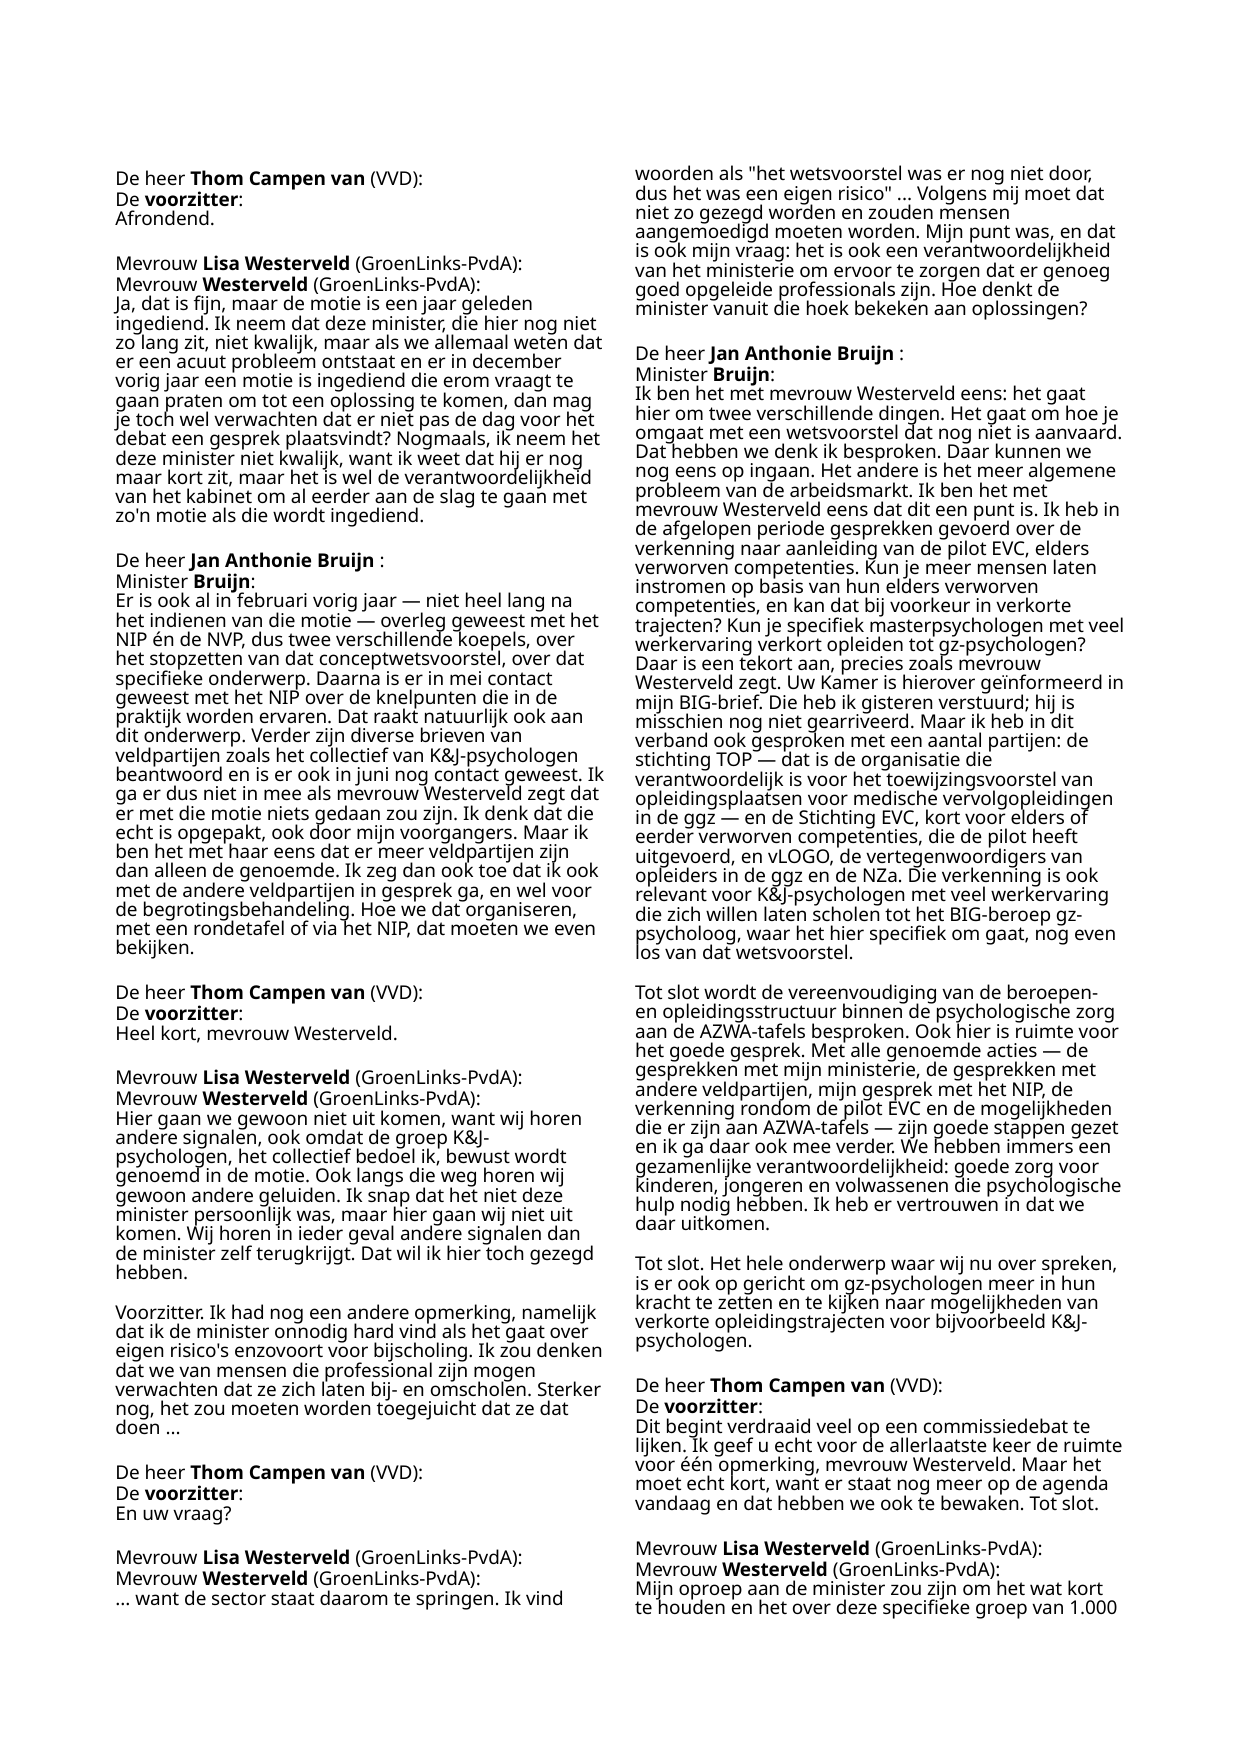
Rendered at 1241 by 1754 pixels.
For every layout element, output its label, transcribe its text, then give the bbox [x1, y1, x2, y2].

text Dit begint verdraaid veel op een commissiedebat te lijken. Ik geef u echt voor de allerlaatste keer de ruimte voor één opmerking, mevrouw Westerveld. Maar het moet echt kort, want er staat nog meer op de agenda vandaag en dat hebben we ook te bewaken. Tot slot. [635, 1418, 1125, 1514]
text De heer Thom Campen van (VVD): [115, 165, 605, 191]
text En uw vraag? [115, 1504, 605, 1524]
text Mevrouw Westerveld (GroenLinks-PvdA): [115, 1090, 605, 1109]
text Minister Bruijn: [115, 573, 605, 592]
text Heel kort, mevrouw Westerveld. [115, 1024, 605, 1044]
text Mevrouw Lisa Westerveld (GroenLinks-PvdA): [635, 1535, 1125, 1561]
text Voorzitter. Ik had nog een andere opmerking, namelijk dat ik de minister onnodig hard vind als het gaat over eigen risico's enzovoort voor bijscholing. Ik zou denken dat we van mensen die professional zijn mogen verwachten dat ze zich laten bij- en omscholen. Sterker nog, het zou moeten worden toegejuicht dat ze dat doen ... [115, 1304, 605, 1439]
text Mevrouw Lisa Westerveld (GroenLinks-PvdA): [115, 1544, 605, 1570]
text Tot slot wordt de vereenvoudiging van de beroepen- en opleidingsstructuur binnen de psychologische zorg aan de AZWA-tafels besproken. Ook hier is ruimte voor het goede gesprek. Met alle genoemde acties — de gesprekken met mijn ministerie, de gesprekken met andere veldpartijen, mijn gesprek met het NIP, de verkenning rondom de pilot EVC en de mogelijkheden die er zijn aan AZWA-tafels — zijn goede stappen gezet en ik ga daar ook mee verder. We hebben immers een gezamenlijke verantwoordelijkheid: goede zorg voor kinderen, jongeren en volwassenen die psychologische hulp nodig hebben. Ik heb er vertrouwen in dat we daar uitkomen. [635, 984, 1125, 1235]
text Afrondend. [115, 210, 605, 229]
text De heer Jan Anthonie Bruijn : [635, 340, 1125, 366]
text De heer Thom Campen van (VVD): [115, 1459, 605, 1485]
text Mevrouw Westerveld (GroenLinks-PvdA): [635, 1561, 1125, 1580]
text De voorzitter: [635, 1398, 1125, 1418]
text Mevrouw Lisa Westerveld (GroenLinks-PvdA): [115, 250, 605, 276]
text Er is ook al in februari vorig jaar — niet heel lang na het indienen van die motie — overleg geweest met het NIP én de NVP, dus twee verschillende koepels, over het stopzetten van dat conceptwetsvoorstel, over dat specifieke onderwerp. Daarna is er in mei contact geweest met het NIP over de knelpunten die in de praktijk worden ervaren. Dat raakt natuurlijk ook aan dit onderwerp. Verder zijn diverse brieven van veldpartijen zoals het collectief van K&J-psychologen beantwoord en is er ook in juni nog contact geweest. Ik ga er dus niet in mee als mevrouw Westerveld zegt dat er met die motie niets gedaan zou zijn. Ik denk dat die echt is opgepakt, ook door mijn voorgangers. Maar ik ben het met haar eens dat er meer veldpartijen zijn dan alleen de genoemde. Ik zeg dan ook toe dat ik ook met de andere veldpartijen in gesprek ga, en wel voor de begrotingsbehandeling. Hoe we dat organiseren, met een rondetafel of via het NIP, dat moeten we even bekijken. [115, 592, 605, 959]
text De heer Thom Campen van (VVD): [115, 979, 605, 1005]
text Ik ben het met mevrouw Westerveld eens: het gaat hier om twee verschillende dingen. Het gaat om hoe je omgaat met een wetsvoorstel dat nog niet is aanvaard. Dat hebben we denk ik besproken. Daar kunnen we nog eens op ingaan. Het andere is het meer algemene probleem van de arbeidsmarkt. Ik ben het met mevrouw Westerveld eens dat dit een punt is. Ik heb in de afgelopen periode gesprekken gevoerd over de verkenning naar aanleiding van de pilot EVC, elders verworven competenties. Kun je meer mensen laten instromen op basis van hun elders verworven competenties, en kan dat bij voorkeur in verkorte trajecten? Kun je specifiek masterpsychologen met veel werkervaring verkort opleiden tot gz-psychologen? Daar is een tekort aan, precies zoals mevrouw Westerveld zegt. Uw Kamer is hierover geïnformeerd in mijn BIG-brief. Die heb ik gisteren verstuurd; hij is misschien nog niet gearriveerd. Maar ik heb in dit verband ook gesproken met een aantal partijen: de stichting TOP — dat is de organisatie die verantwoordelijk is voor het toewijzingsvoorstel van opleidingsplaatsen voor medische vervolgopleidingen in de ggz — en de Stichting EVC, kort voor elders of eerder verworven competenties, die de pilot heeft uitgevoerd, en vLOGO, de vertegenwoordigers van opleiders in de ggz en de NZa. Die verkenning is ook relevant voor K&J-psychologen met veel werkervaring die zich willen laten scholen tot het BIG-beroep gz-psycholoog, waar het hier specifiek om gaat, nog even los van dat wetsvoorstel. [635, 385, 1125, 963]
text De voorzitter: [115, 1485, 605, 1504]
text ... want de sector staat daarom te springen. Ik vind [115, 1589, 605, 1609]
text Tot slot. Het hele onderwerp waar wij nu over spreken, is er ook op gericht om gz-psychologen meer in hun kracht te zetten en te kijken naar mogelijkheden van verkorte opleidingstrajecten voor bijvoorbeeld K&J-psychologen. [635, 1255, 1125, 1352]
text Minister Bruijn: [635, 366, 1125, 385]
text De voorzitter: [115, 1005, 605, 1024]
text woorden als "het wetsvoorstel was er nog niet door, dus het was een eigen risico" ... Volgens mij moet dat niet zo gezegd worden en zouden mensen aangemoedigd moeten worden. Mijn punt was, en dat is ook mijn vraag: het is ook een verantwoordelijkheid van het ministerie om ervoor te zorgen dat er genoeg goed opgeleide professionals zijn. Hoe denkt de minister vanuit die hoek bekeken aan oplossingen? [635, 165, 1125, 319]
text De heer Jan Anthonie Bruijn : [115, 547, 605, 573]
text Mevrouw Westerveld (GroenLinks-PvdA): [115, 276, 605, 295]
text Hier gaan we gewoon niet uit komen, want wij horen andere signalen, ook omdat de groep K&J-psychologen, het collectief bedoel ik, bewust wordt genoemd in de motie. Ook langs die weg horen wij gewoon andere geluiden. Ik snap dat het niet deze minister persoonlijk was, maar hier gaan wij niet uit komen. Wij horen in ieder geval andere signalen dan de minister zelf terugkrijgt. Dat wil ik hier toch gezegd hebben. [115, 1109, 605, 1283]
text Mevrouw Lisa Westerveld (GroenLinks-PvdA): [115, 1064, 605, 1090]
text De heer Thom Campen van (VVD): [635, 1373, 1125, 1398]
text Mijn oproep aan de minister zou zijn om het wat kort te houden en het over deze specifieke groep van 1.000 [635, 1580, 1125, 1618]
text De voorzitter: [115, 191, 605, 210]
text Ja, dat is fijn, maar de motie is een jaar geleden ingediend. Ik neem dat deze minister, die hier nog niet zo lang zit, niet kwalijk, maar als we allemaal weten dat er een acuut probleem ontstaat en er in december vorig jaar een motie is ingediend die erom vraagt te gaan praten om tot een oplossing te komen, dan mag je toch wel verwachten dat er niet pas de dag voor het debat een gesprek plaatsvindt? Nogmaals, ik neem het deze minister niet kwalijk, want ik weet dat hij er nog maar kort zit, maar het is wel de verantwoordelijkheid van het kabinet om al eerder aan de slag te gaan met zo'n motie als die wordt ingediend. [115, 295, 605, 527]
text Mevrouw Westerveld (GroenLinks-PvdA): [115, 1570, 605, 1589]
